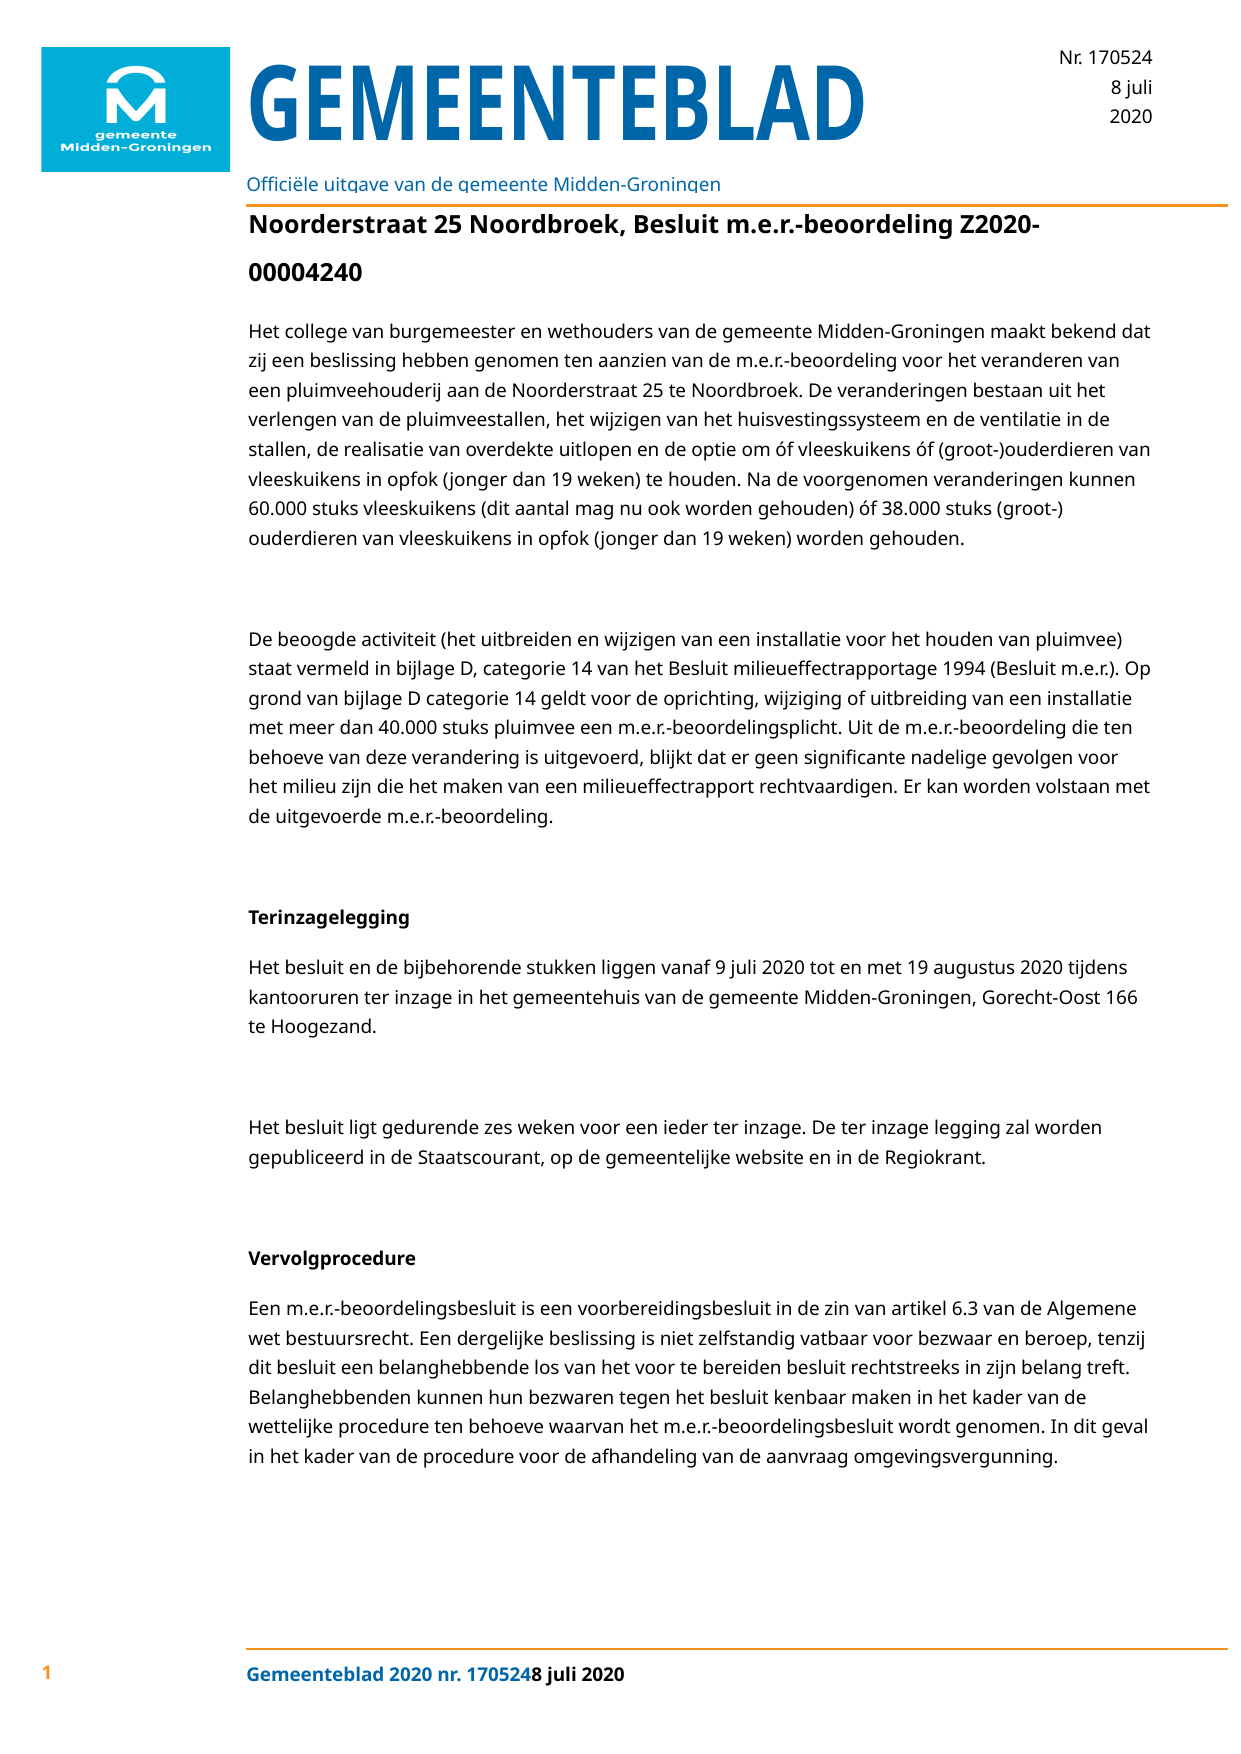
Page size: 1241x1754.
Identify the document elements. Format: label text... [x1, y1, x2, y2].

text Een m.e.r.-beoordelingsbesluit is een voorbereidingsbesluit in de zin van artikel 6.3 van de Algemene wet bestuursrecht. Een dergelijke beslissing is niet zelfstandig vatbaar voor bezwaar en beroep, tenzij dit besluit een belanghebbende los van het voor te bereiden besluit rechtstreeks in zijn belang treft. Belanghebbenden kunnen hun bezwaren tegen het besluit kenbaar maken in het kader van de wettelijke procedure ten behoeve waarvan het m.e.r.-beoordelingsbesluit wordt genomen. In dit geval in het kader van de procedure voor de afhandeling van de aanvraag omgevingsvergunning. [248, 1295, 1152, 1469]
text De beoogde activiteit (het uitbreiden en wijzigen van een installatie voor het houden van pluimvee) staat vermeld in bijlage D, categorie 14 van het Besluit milieueffectrapportage 1994 (Besluit m.e.r.). Op grond van bijlage D categorie 14 geldt voor de oprichting, wijziging of uitbreiding van een installatie met meer dan 40.000 stuks pluimvee een m.e.r.-beoordelingsplicht. Uit de m.e.r.-beoordeling die ten behoeve van deze verandering is uitgevoerd, blijkt dat er geen significante nadelige gevolgen voor het milieu zijn die het maken van een milieueffectrapport rechtvaardigen. Er kan worden volstaan met de uitgevoerde m.e.r.-beoordeling. [248, 626, 1152, 829]
text Vervolgprocedure [248, 1245, 1152, 1271]
picture [108, 66, 164, 82]
picture [184, 146, 190, 153]
text Noorderstraat 25 Noordbroek, Besluit m.e.r.-beoordeling Z2020-00004240 [248, 207, 1152, 288]
text Terinzagelegging [248, 904, 1152, 930]
text Het besluit en de bijbehorende stukken liggen vanaf 9 juli 2020 tot en met 19 augustus 2020 tijdens kantooruren ter inzage in het gemeentehuis van de gemeente Midden-Groningen, Gorecht-Oost 166 te Hoogezand. [248, 954, 1152, 1039]
text Het besluit ligt gedurende zes weken voor een ieder ter inzage. De ter inzage legging zal worden gepubliceerd in de Staatscourant, op de gemeentelijke website en in de Regiokrant. [248, 1114, 1152, 1170]
text Het college van burgemeester en wethouders van de gemeente Midden-Groningen maakt bekend dat zij een beslissing hebben genomen ten aanzien van de m.e.r.-beoordeling voor het veranderen van een pluimveehouderij aan de Noorderstraat 25 te Noordbroek. De veranderingen bestaan uit het verlengen van de pluimveestallen, het wijzigen van het huisvestingssysteem en de ventilatie in de stallen, de realisatie van overdekte uitlopen en de optie om óf vleeskuikens óf (groot-)ouderdieren van vleeskuikens in opfok (jonger dan 19 weken) te houden. Na de voorgenomen veranderingen kunnen 60.000 stuks vleeskuikens (dit aantal mag nu ook worden gehouden) óf 38.000 stuks (groot-) ouderdieren van vleeskuikens in opfok (jonger dan 19 weken) worden gehouden. [248, 318, 1152, 551]
picture [107, 89, 165, 122]
